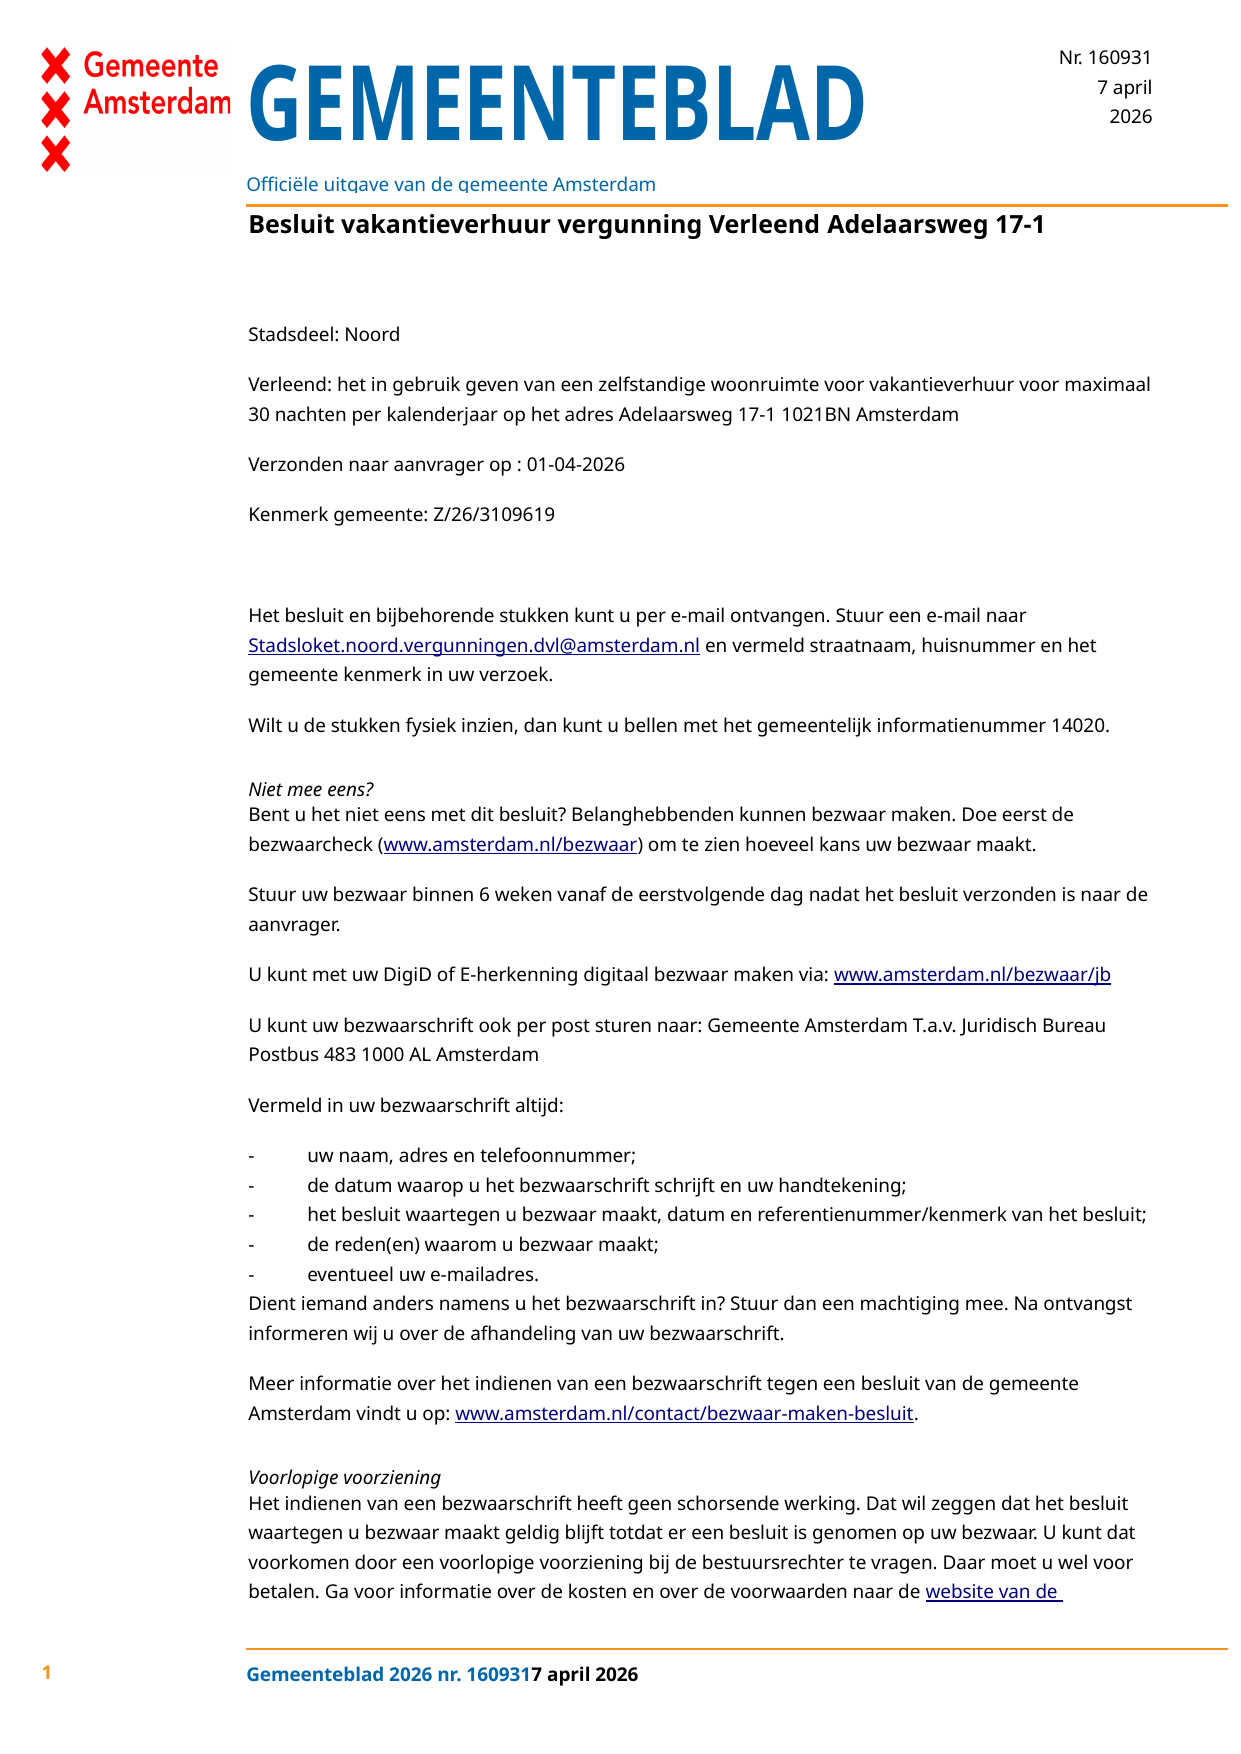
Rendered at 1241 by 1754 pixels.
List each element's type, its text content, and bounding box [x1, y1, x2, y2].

text Voorlopige voorziening [248, 1464, 1152, 1490]
list de datum waarop u het bezwaarschrift schrijft en uw handtekening; [248, 1172, 1152, 1198]
list de reden(en) waarom u bezwaar maakt; [248, 1231, 1152, 1257]
list het besluit waartegen u bezwaar maakt, datum en referentienummer/kenmerk van het besluit; [248, 1202, 1152, 1227]
list eventueel uw e-mailadres. [248, 1261, 1152, 1287]
text Verzonden naar aanvrager op : 01-04-2026 [248, 451, 1152, 477]
text Stadsdeel: Noord [248, 321, 1152, 346]
text Verleend: het in gebruik geven van een zelfstandige woonruimte voor vakantieverhuur voor maximaal 30 nachten per kalenderjaar op het adres Adelaarsweg 17-1 1021BN Amsterdam [248, 371, 1152, 426]
text Besluit vakantieverhuur vergunning Verleend Adelaarsweg 17-1 [248, 207, 1152, 241]
text Bent u het niet eens met dit besluit? Belanghebbenden kunnen bezwaar maken. Doe eerst de bezwaarcheck (www.amsterdam.nl/bezwaar) om te zien hoeveel kans uw bezwaar maakt. [248, 802, 1152, 857]
text U kunt uw bezwaarschrift ook per post sturen naar: Gemeente Amsterdam T.a.v. Juridisch Bureau Postbus 483 1000 AL Amsterdam [248, 1012, 1152, 1067]
text Wilt u de stukken fysiek inzien, dan kunt u bellen met het gemeentelijk informatienummer 14020. [248, 712, 1152, 738]
text Vermeld in uw bezwaarschrift altijd: [248, 1092, 1152, 1118]
text Het indienen van een bezwaarschrift heeft geen schorsende werking. Dat wil zeggen dat het besluit waartegen u bezwaar maakt geldig blijft totdat er een besluit is genomen op uw bezwaar. U kunt dat voorkomen door een voorlopige voorziening bij de bestuursrechter te vragen. Daar moet u wel voor betalen. Ga voor informatie over de kosten en over de voorwaarden naar de website van de [248, 1490, 1152, 1604]
picture [41, 47, 231, 172]
text Kenmerk gemeente: Z/26/3109619 [248, 502, 1152, 527]
list uw naam, adres en telefoonnummer; [248, 1142, 1152, 1168]
text Stuur uw bezwaar binnen 6 weken vanaf de eerstvolgende dag nadat het besluit verzonden is naar de aanvrager. [248, 882, 1152, 937]
text Meer informatie over het indienen van een bezwaarschrift tegen een besluit van de gemeente Amsterdam vindt u op: www.amsterdam.nl/contact/bezwaar-maken-besluit. [248, 1370, 1152, 1426]
text Het besluit en bijbehorende stukken kunt u per e-mail ontvangen. Stuur een e-mail naar Stadsloket.noord.vergunningen.dvl@amsterdam.nl en vermeld straatnaam, huisnummer en het gemeente kenmerk in uw verzoek. [248, 602, 1152, 687]
text U kunt met uw DigiD of E-herkenning digitaal bezwaar maken via: www.amsterdam.nl/bezwaar/jb [248, 962, 1152, 987]
text Dient iemand anders namens u het bezwaarschrift in? Stuur dan een machtiging mee. Na ontvangst informeren wij u over de afhandeling van uw bezwaarschrift. [248, 1290, 1152, 1346]
text Niet mee eens? [248, 776, 1152, 802]
